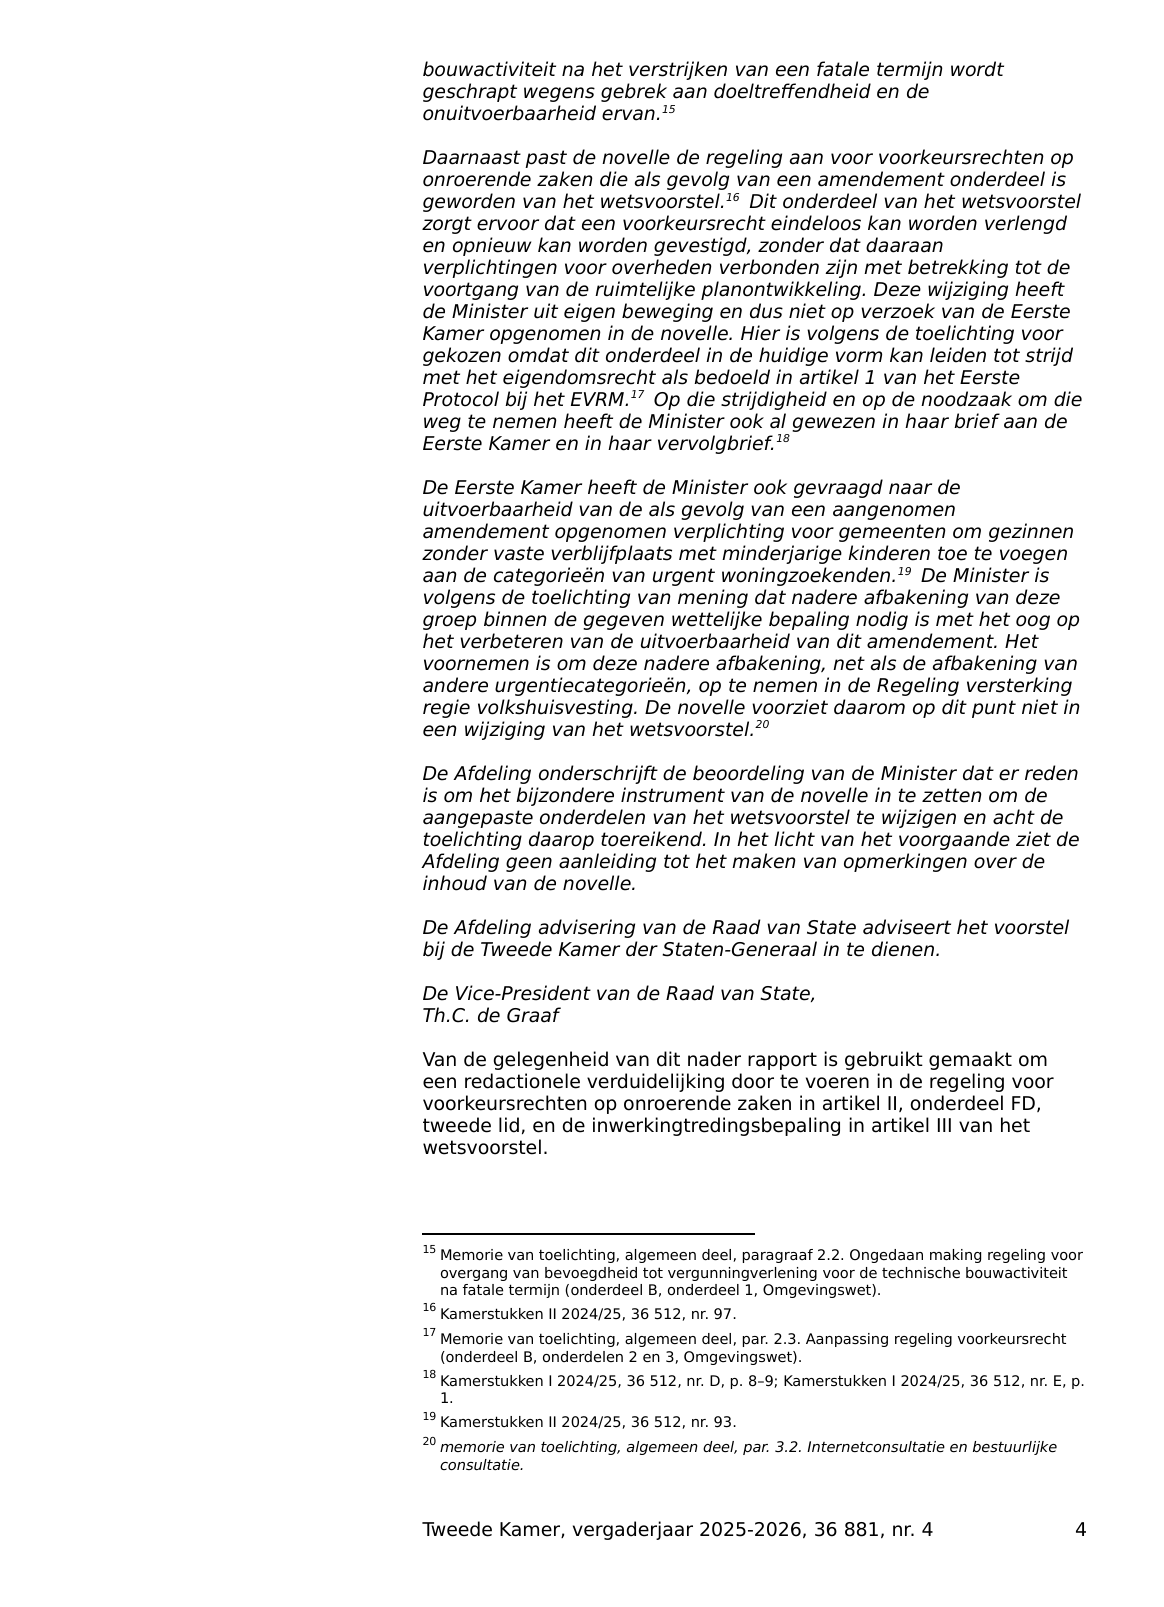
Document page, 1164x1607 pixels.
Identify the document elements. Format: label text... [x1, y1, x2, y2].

text memorie van toelichting, algemeen deel, par. 3.2. Internetconsultatie en bestuurlijke consultatie. [422, 1435, 1087, 1474]
text bouwactiviteit na het verstrijken van een fatale termijn wordt geschrapt wegens gebrek aan doeltreffendheid en de onuitvoerbaarheid ervan. [422, 59, 1087, 125]
text Kamerstukken II 2024/25, 36 512, nr. 93. [422, 1410, 1087, 1432]
text De Eerste Kamer heeft de Minister ook gevraagd naar de uitvoerbaarheid van de als gevolg van een aangenomen amendement opgenomen verplichting voor gemeenten om gezinnen zonder vaste verblijfplaats met minderjarige kinderen toe te voegen aan de categorieën van urgent woningzoekenden. De Minister is volgens de toelichting van mening dat nadere afbakening van deze groep binnen de gegeven wettelijke bepaling nodig is met het oog op het verbeteren van de uitvoerbaarheid van dit amendement. Het voornemen is om deze nadere afbakening, net als de afbakening van andere urgentiecategorieën, op te nemen in de Regeling versterking regie volkshuisvesting. De novelle voorziet daarom op dit punt niet in een wijziging van het wetsvoorstel. [422, 477, 1087, 741]
text De Afdeling advisering van de Raad van State adviseert het voorstel bij de Tweede Kamer der Staten-Generaal in te dienen. [422, 917, 1087, 961]
text De Afdeling onderschrijft de beoordeling van de Minister dat er reden is om het bijzondere instrument van de novelle in te zetten om de aangepaste onderdelen van het wetsvoorstel te wijzigen en acht de toelichting daarop toereikend. In het licht van het voorgaande ziet de Afdeling geen aanleiding tot het maken van opmerkingen over de inhoud van de novelle. [422, 763, 1087, 895]
text Th.C. de Graaf [422, 1005, 1087, 1027]
text Memorie van toelichting, algemeen deel, paragraaf 2.2. Ongedaan making regeling voor overgang van bevoegdheid tot vergunningverlening voor de technische bouwactiviteit na fatale termijn (onderdeel B, onderdeel 1, Omgevingswet). [422, 1243, 1087, 1299]
text Van de gelegenheid van dit nader rapport is gebruikt gemaakt om een redactionele verduidelijking door te voeren in de regeling voor voorkeursrechten op onroerende zaken in artikel II, onderdeel FD, tweede lid, en de inwerkingtredingsbepaling in artikel III van het wetsvoorstel. [422, 1049, 1087, 1159]
text Daarnaast past de novelle de regeling aan voor voorkeursrechten op onroerende zaken die als gevolg van een amendement onderdeel is geworden van het wetsvoorstel. Dit onderdeel van het wetsvoorstel zorgt ervoor dat een voorkeursrecht eindeloos kan worden verlengd en opnieuw kan worden gevestigd, zonder dat daaraan verplichtingen voor overheden verbonden zijn met betrekking tot de voortgang van de ruimtelijke planontwikkeling. Deze wijziging heeft de Minister uit eigen beweging en dus niet op verzoek van de Eerste Kamer opgenomen in de novelle. Hier is volgens de toelichting voor gekozen omdat dit onderdeel in de huidige vorm kan leiden tot strijd met het eigendomsrecht als bedoeld in artikel 1 van het Eerste Protocol bij het EVRM. Op die strijdigheid en op de noodzaak om die weg te nemen heeft de Minister ook al gewezen in haar brief aan de Eerste Kamer en in haar vervolgbrief. [422, 147, 1087, 455]
text Memorie van toelichting, algemeen deel, par. 2.3. Aanpassing regeling voorkeursrecht (onderdeel B, onderdelen 2 en 3, Omgevingswet). [422, 1327, 1087, 1366]
text Kamerstukken I 2024/25, 36 512, nr. D, p. 8–9; Kamerstukken I 2024/25, 36 512, nr. E, p. 1. [422, 1368, 1087, 1407]
text Kamerstukken II 2024/25, 36 512, nr. 97. [422, 1302, 1087, 1324]
text De Vice-President van de Raad van State, [422, 983, 1087, 1005]
